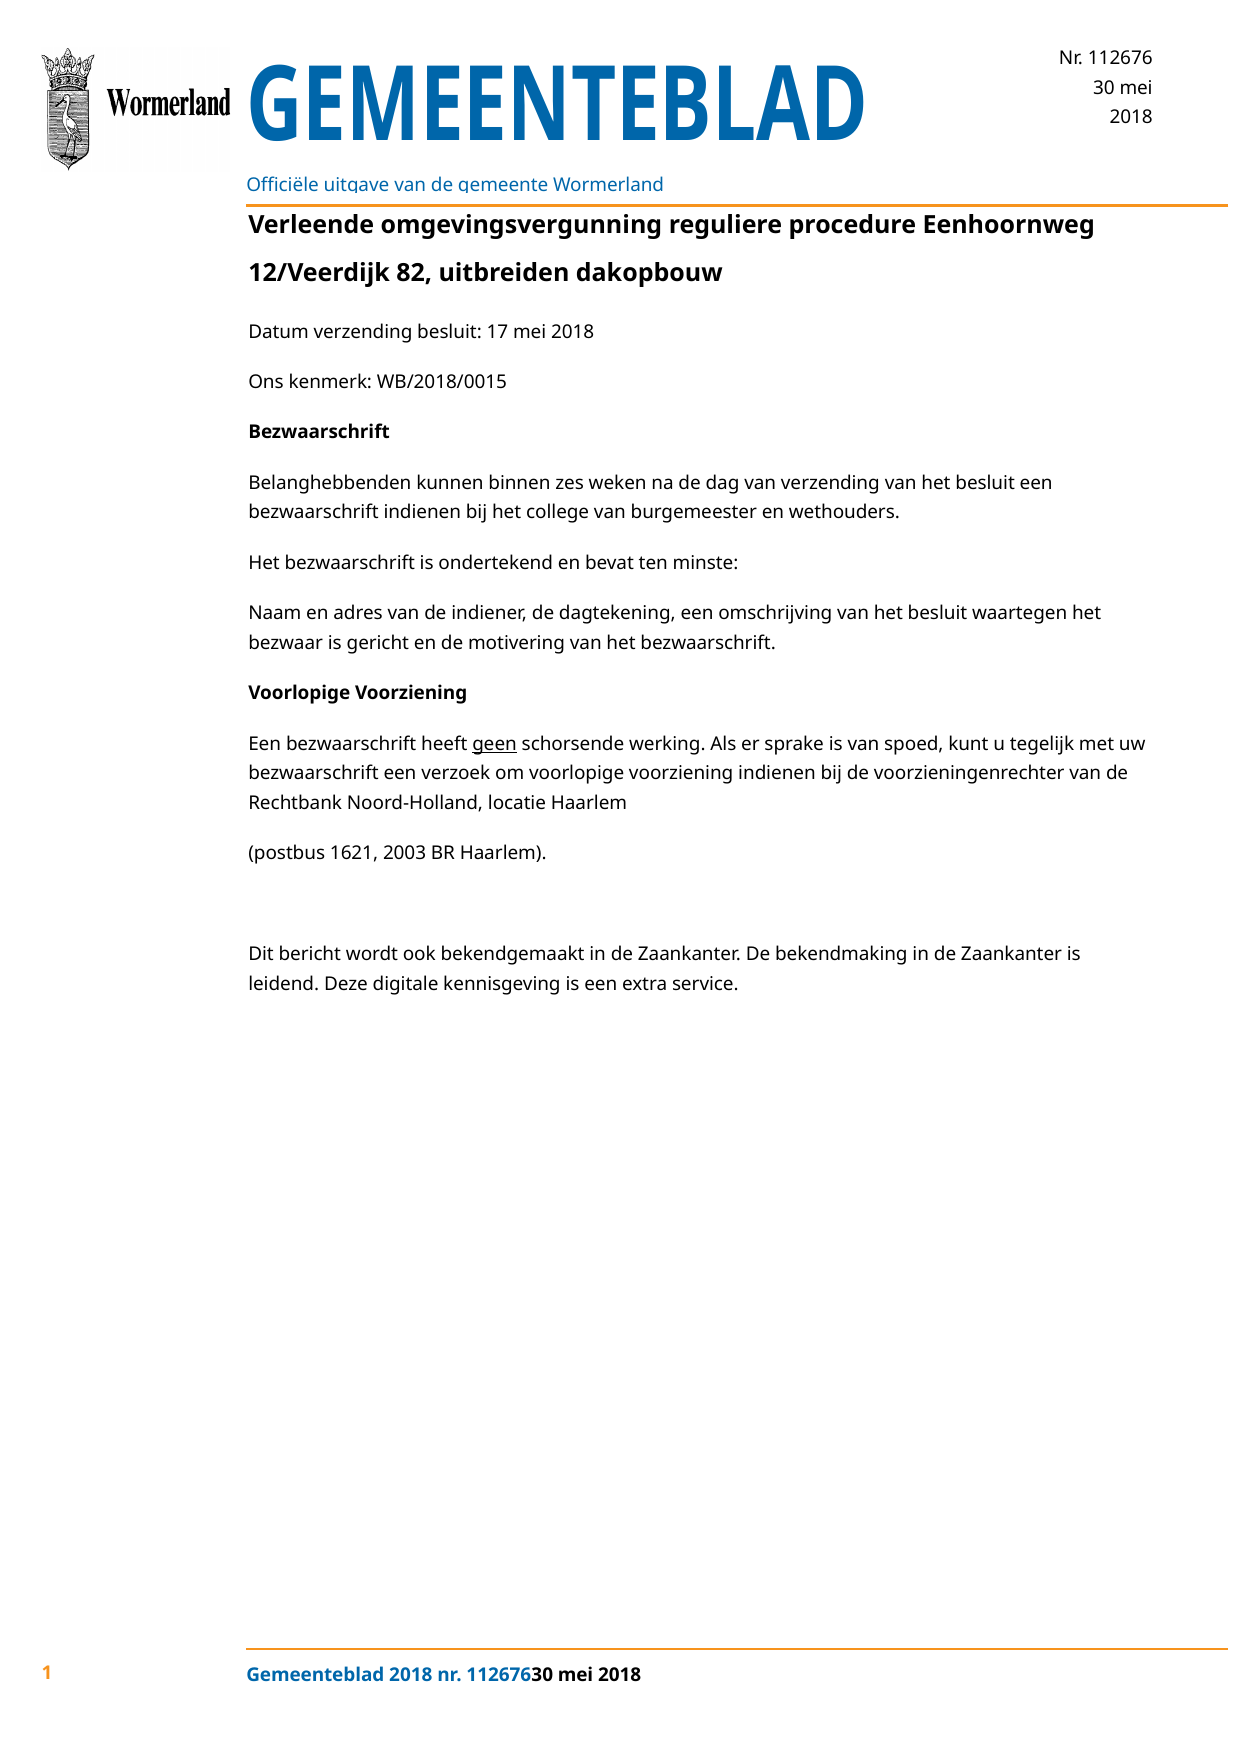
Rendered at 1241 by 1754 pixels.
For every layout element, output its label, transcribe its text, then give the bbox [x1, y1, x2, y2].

text Verleende omgevingsvergunning reguliere procedure Eenhoornweg 12/Veerdijk 82, uitbreiden dakopbouw [248, 207, 1152, 288]
text Dit bericht wordt ook bekendgemaakt in de Zaankanter. De bekendmaking in de Zaankanter is leidend. Deze digitale kennisgeving is een extra service. [248, 940, 1152, 996]
text Voorlopige Voorziening [248, 679, 1152, 705]
text Datum verzending besluit: 17 mei 2018 [248, 318, 1152, 344]
text Naam en adres van de indiener, de dagtekening, een omschrijving van het besluit waartegen het bezwaar is gericht en de motivering van het bezwaarschrift. [248, 599, 1152, 655]
text Een bezwaarschrift heeft geen schorsende werking. Als er sprake is van spoed, kunt u tegelijk met uw bezwaarschrift een verzoek om voorlopige voorziening indienen bij de voorzieningenrechter van de Rechtbank Noord-Holland, locatie Haarlem [248, 730, 1152, 815]
picture [41, 47, 231, 172]
text Ons kenmerk: WB/2018/0015 [248, 368, 1152, 394]
text Bezwaarschrift [248, 419, 1152, 444]
text Het bezwaarschrift is ondertekend en bevat ten minste: [248, 549, 1152, 575]
text (postbus 1621, 2003 BR Haarlem). [248, 839, 1152, 865]
text Belanghebbenden kunnen binnen zes weken na de dag van verzending van het besluit een bezwaarschrift indienen bij het college van burgemeester en wethouders. [248, 469, 1152, 524]
